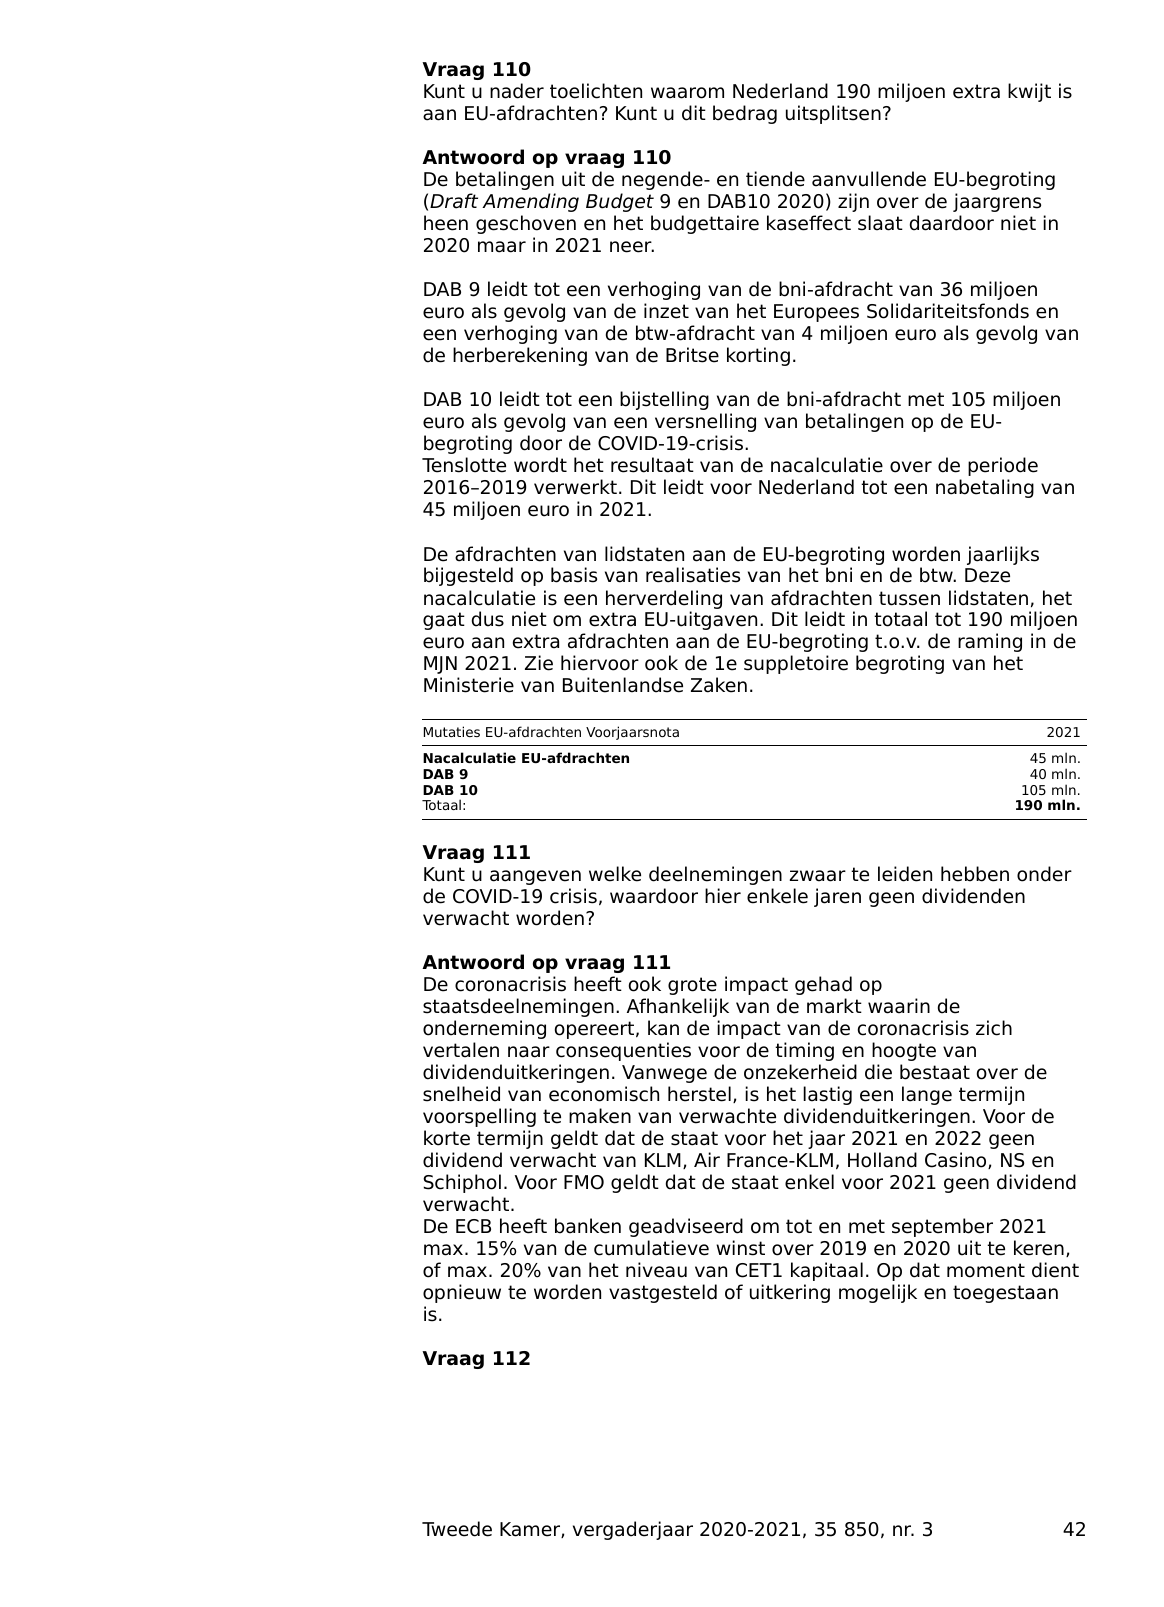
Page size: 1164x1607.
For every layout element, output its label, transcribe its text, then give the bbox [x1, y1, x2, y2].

text De ECB heeft banken geadviseerd om tot en met september 2021 max. 15% van de cumulatieve winst over 2019 en 2020 uit te keren, of max. 20% van het niveau van CET1 kapitaal. Op dat moment dient opnieuw te worden vastgesteld of uitkering mogelijk en toegestaan is. [422, 1216, 1087, 1326]
table_cell 45 mln. [954, 746, 1087, 767]
table_cell Totaal: [422, 798, 954, 819]
text De betalingen uit de negende- en tiende aanvullende EU-begroting (Draft Amending Budget 9 en DAB10 2020) zijn over de jaargrens heen geschoven en het budgettaire kaseffect slaat daardoor niet in 2020 maar in 2021 neer. [422, 169, 1087, 257]
table_cell 190 mln. [954, 798, 1087, 819]
text De afdrachten van lidstaten aan de EU-begroting worden jaarlijks bijgesteld op basis van realisaties van het bni en de btw. Deze nacalculatie is een herverdeling van afdrachten tussen lidstaten, het gaat dus niet om extra EU-uitgaven. Dit leidt in totaal tot 190 miljoen euro aan extra afdrachten aan de EU-begroting t.o.v. de raming in de MJN 2021. Zie hiervoor ook de 1e suppletoire begroting van het Ministerie van Buitenlandse Zaken. [422, 543, 1087, 697]
text De coronacrisis heeft ook grote impact gehad op staatsdeelnemingen. Afhankelijk van de markt waarin de onderneming opereert, kan de impact van de coronacrisis zich vertalen naar consequenties voor de timing en hoogte van dividenduitkeringen. Vanwege de onzekerheid die bestaat over de snelheid van economisch herstel, is het lastig een lange termijn voorspelling te maken van verwachte dividenduitkeringen. Voor de korte termijn geldt dat de staat voor het jaar 2021 en 2022 geen dividend verwacht van KLM, Air France-KLM, Holland Casino, NS en Schiphol. Voor FMO geldt dat de staat enkel voor 2021 geen dividend verwacht. [422, 974, 1087, 1216]
text Antwoord op vraag 110 [422, 147, 1087, 169]
text DAB 9 leidt tot een verhoging van de bni-afdracht van 36 miljoen euro als gevolg van de inzet van het Europees Solidariteitsfonds en een verhoging van de btw-afdracht van 4 miljoen euro als gevolg van de herberekening van de Britse korting. [422, 279, 1087, 367]
text Vraag 110 [422, 59, 1087, 81]
text Vraag 112 [422, 1348, 1087, 1370]
table_cell 40 mln. [954, 767, 1087, 782]
text Antwoord op vraag 111 [422, 952, 1087, 974]
table_cell Nacalculatie EU-afdrachten [422, 746, 954, 767]
table_header 2021 [954, 720, 1087, 745]
table_cell DAB 9 [422, 767, 954, 782]
text Kunt u nader toelichten waarom Nederland 190 miljoen extra kwijt is aan EU-afdrachten? Kunt u dit bedrag uitsplitsen? [422, 81, 1087, 125]
text Vraag 111 [422, 842, 1087, 864]
table_header Mutaties EU-afdrachten Voorjaarsnota [422, 720, 954, 745]
text Kunt u aangeven welke deelnemingen zwaar te leiden hebben onder de COVID-19 crisis, waardoor hier enkele jaren geen dividenden verwacht worden? [422, 864, 1087, 930]
table_cell 105 mln. [954, 783, 1087, 798]
text DAB 10 leidt tot een bijstelling van de bni-afdracht met 105 miljoen euro als gevolg van een versnelling van betalingen op de EU-begroting door de COVID-19-crisis. [422, 389, 1087, 455]
text Tenslotte wordt het resultaat van de nacalculatie over de periode 2016–2019 verwerkt. Dit leidt voor Nederland tot een nabetaling van 45 miljoen euro in 2021. [422, 455, 1087, 521]
table_cell DAB 10 [422, 783, 954, 798]
